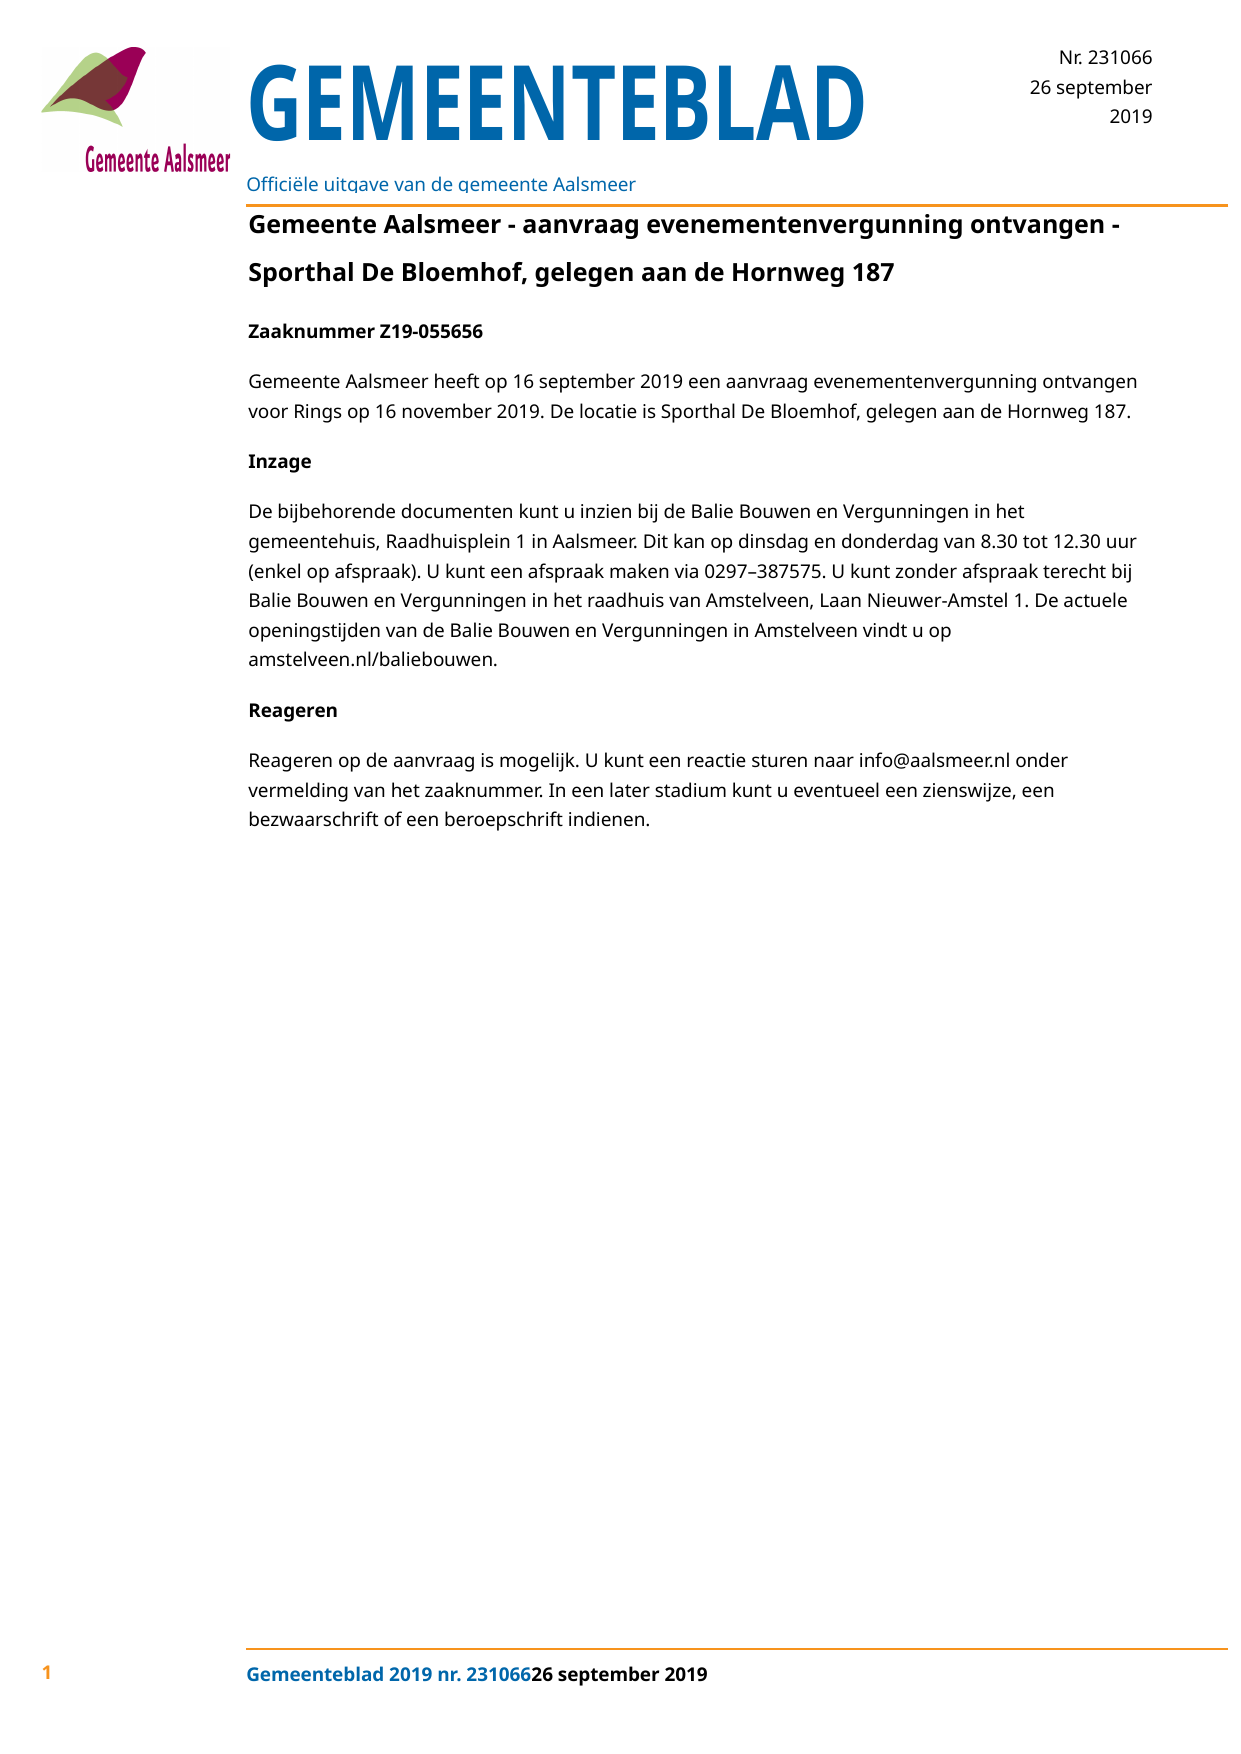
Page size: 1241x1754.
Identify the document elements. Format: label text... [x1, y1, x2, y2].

text Gemeente Aalsmeer heeft op 16 september 2019 een aanvraag evenementenvergunning ontvangen voor Rings op 16 november 2019. De locatie is Sporthal De Bloemhof, gelegen aan de Hornweg 187. [248, 368, 1152, 424]
text Inzage [248, 448, 1152, 474]
text Reageren [248, 697, 1152, 723]
text Reageren op de aanvraag is mogelijk. U kunt een reactie sturen naar info@aalsmeer.nl onder vermelding van het zaaknummer. In een later stadium kunt u eventueel een zienswijze, een bezwaarschrift of een beroepschrift indienen. [248, 747, 1152, 832]
text De bijbehorende documenten kunt u inzien bij de Balie Bouwen en Vergunningen in het gemeentehuis, Raadhuisplein 1 in Aalsmeer. Dit kan op dinsdag en donderdag van 8.30 tot 12.30 uur (enkel op afspraak). U kunt een afspraak maken via 0297–387575. U kunt zonder afspraak terecht bij Balie Bouwen en Vergunningen in het raadhuis van Amstelveen, Laan Nieuwer-Amstel 1. De actuele openingstijden van de Balie Bouwen en Vergunningen in Amstelveen vindt u op amstelveen.nl/baliebouwen. [248, 499, 1152, 672]
text Zaaknummer Z19-055656 [248, 318, 1152, 344]
text Gemeente Aalsmeer - aanvraag evenementenvergunning ontvangen - Sporthal De Bloemhof, gelegen aan de Hornweg 187 [248, 207, 1152, 288]
picture [41, 47, 231, 172]
